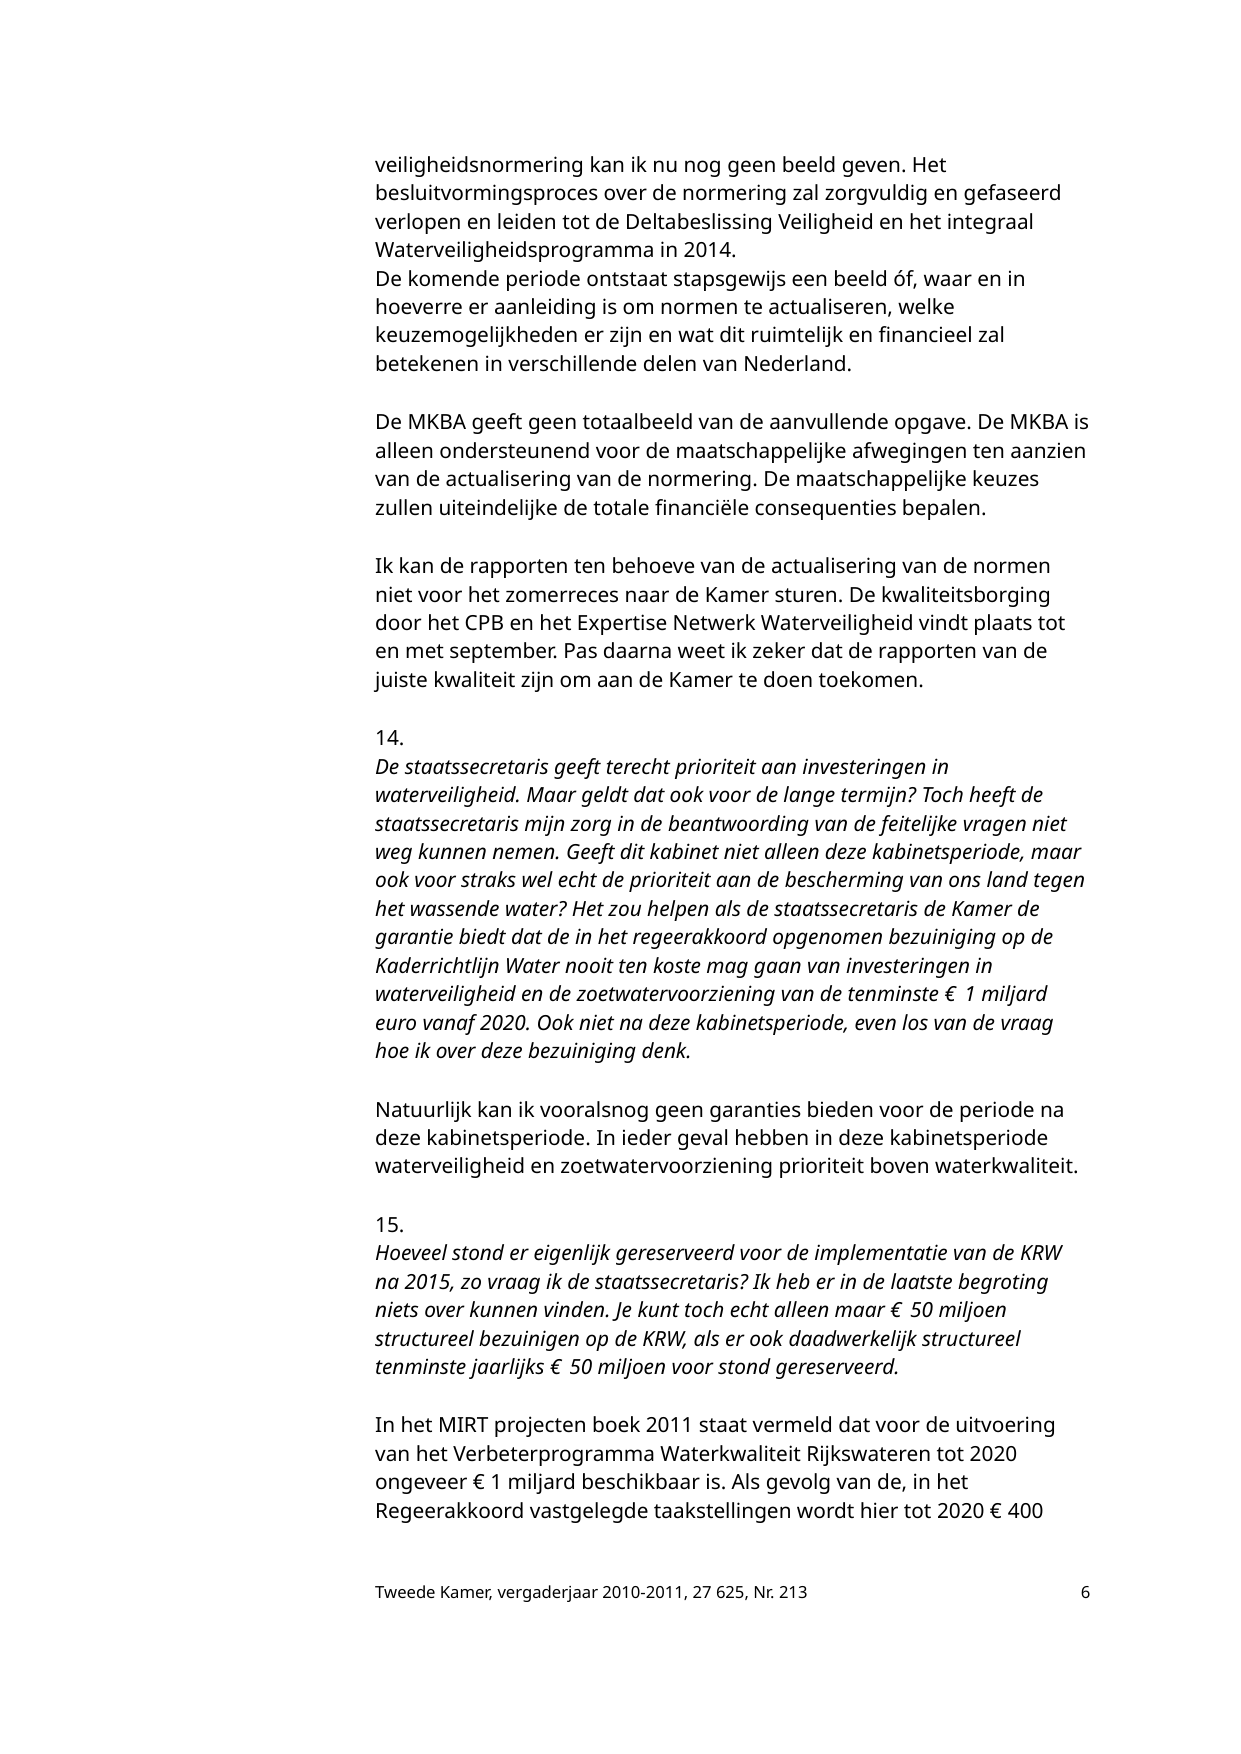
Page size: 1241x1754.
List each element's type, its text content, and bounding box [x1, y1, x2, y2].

text Hoeveel stond er eigenlijk gereserveerd voor de implementatie van de KRW na 2015, zo vraag ik de staatssecretaris? Ik heb er in de laatste begroting niets over kunnen vinden. Je kunt toch echt alleen maar € 50 miljoen structureel bezuinigen op de KRW, als er ook daadwerkelijk structureel tenminste jaarlijks € 50 miljoen voor stond gereserveerd. [375, 1238, 1090, 1381]
text 15. [375, 1210, 1090, 1238]
text De staatssecretaris geeft terecht prioriteit aan investeringen in waterveiligheid. Maar geldt dat ook voor de lange termijn? Toch heeft de staatssecretaris mijn zorg in de beantwoording van de feitelijke vragen niet weg kunnen nemen. Geeft dit kabinet niet alleen deze kabinetsperiode, maar ook voor straks wel echt de prioriteit aan de bescherming van ons land tegen het wassende water? Het zou helpen als de staatssecretaris de Kamer de garantie biedt dat de in het regeerakkoord opgenomen bezuiniging op de Kaderrichtlijn Water nooit ten koste mag gaan van investeringen in waterveiligheid en de zoetwatervoorziening van de tenminste € 1 miljard euro vanaf 2020. Ook niet na deze kabinetsperiode, even los van de vraag hoe ik over deze bezuiniging denk. [375, 752, 1090, 1065]
text veiligheidsnormering kan ik nu nog geen beeld geven. Het besluitvormingsproces over de normering zal zorgvuldig en gefaseerd verlopen en leiden tot de Deltabeslissing Veiligheid en het integraal Waterveiligheidsprogramma in 2014. [375, 150, 1090, 264]
text De komende periode ontstaat stapsgewijs een beeld óf, waar en in hoeverre er aanleiding is om normen te actualiseren, welke keuzemogelijkheden er zijn en wat dit ruimtelijk en financieel zal betekenen in verschillende delen van Nederland. [375, 264, 1090, 377]
text Ik kan de rapporten ten behoeve van de actualisering van de normen niet voor het zomerreces naar de Kamer sturen. De kwaliteitsborging door het CPB en het Expertise Netwerk Waterveiligheid vindt plaats tot en met september. Pas daarna weet ik zeker dat de rapporten van de juiste kwaliteit zijn om aan de Kamer te doen toekomen. [375, 551, 1090, 693]
text 14. [375, 723, 1090, 752]
text In het MIRT projecten boek 2011 staat vermeld dat voor de uitvoering van het Verbeterprogramma Waterkwaliteit Rijkswateren tot 2020 ongeveer € 1 miljard beschikbaar is. Als gevolg van de, in het Regeerakkoord vastgelegde taakstellingen wordt hier tot 2020 € 400 [375, 1411, 1090, 1524]
text De MKBA geeft geen totaalbeeld van de aanvullende opgave. De MKBA is alleen ondersteunend voor de maatschappelijke afwegingen ten aanzien van de actualisering van de normering. De maatschappelijke keuzes zullen uiteindelijke de totale financiële consequenties bepalen. [375, 407, 1090, 521]
text Natuurlijk kan ik vooralsnog geen garanties bieden voor de periode na deze kabinetsperiode. In ieder geval hebben in deze kabinetsperiode waterveiligheid en zoetwatervoorziening prioriteit boven waterkwaliteit. [375, 1095, 1090, 1180]
